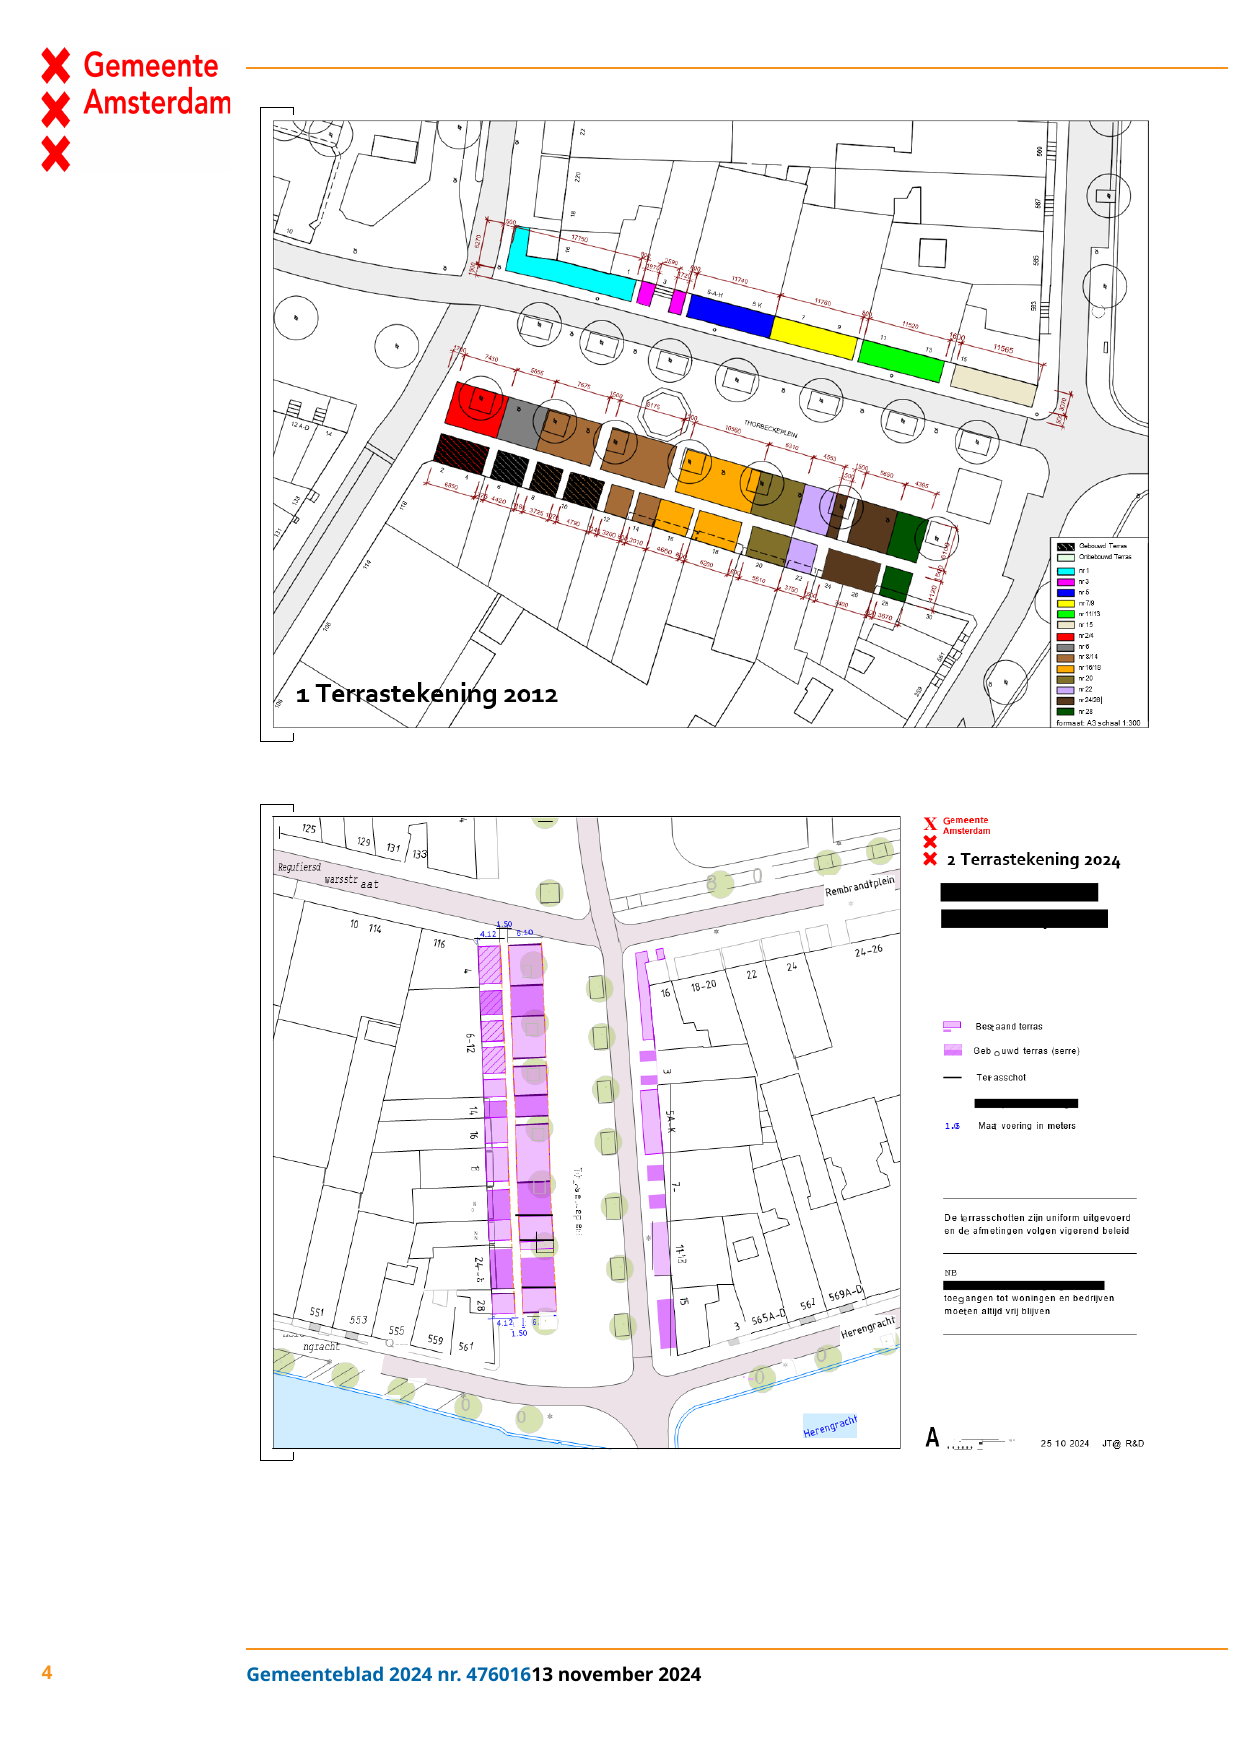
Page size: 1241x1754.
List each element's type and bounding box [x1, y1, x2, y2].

picture [268, 812, 1155, 1452]
picture [268, 115, 1155, 733]
picture [41, 47, 231, 172]
